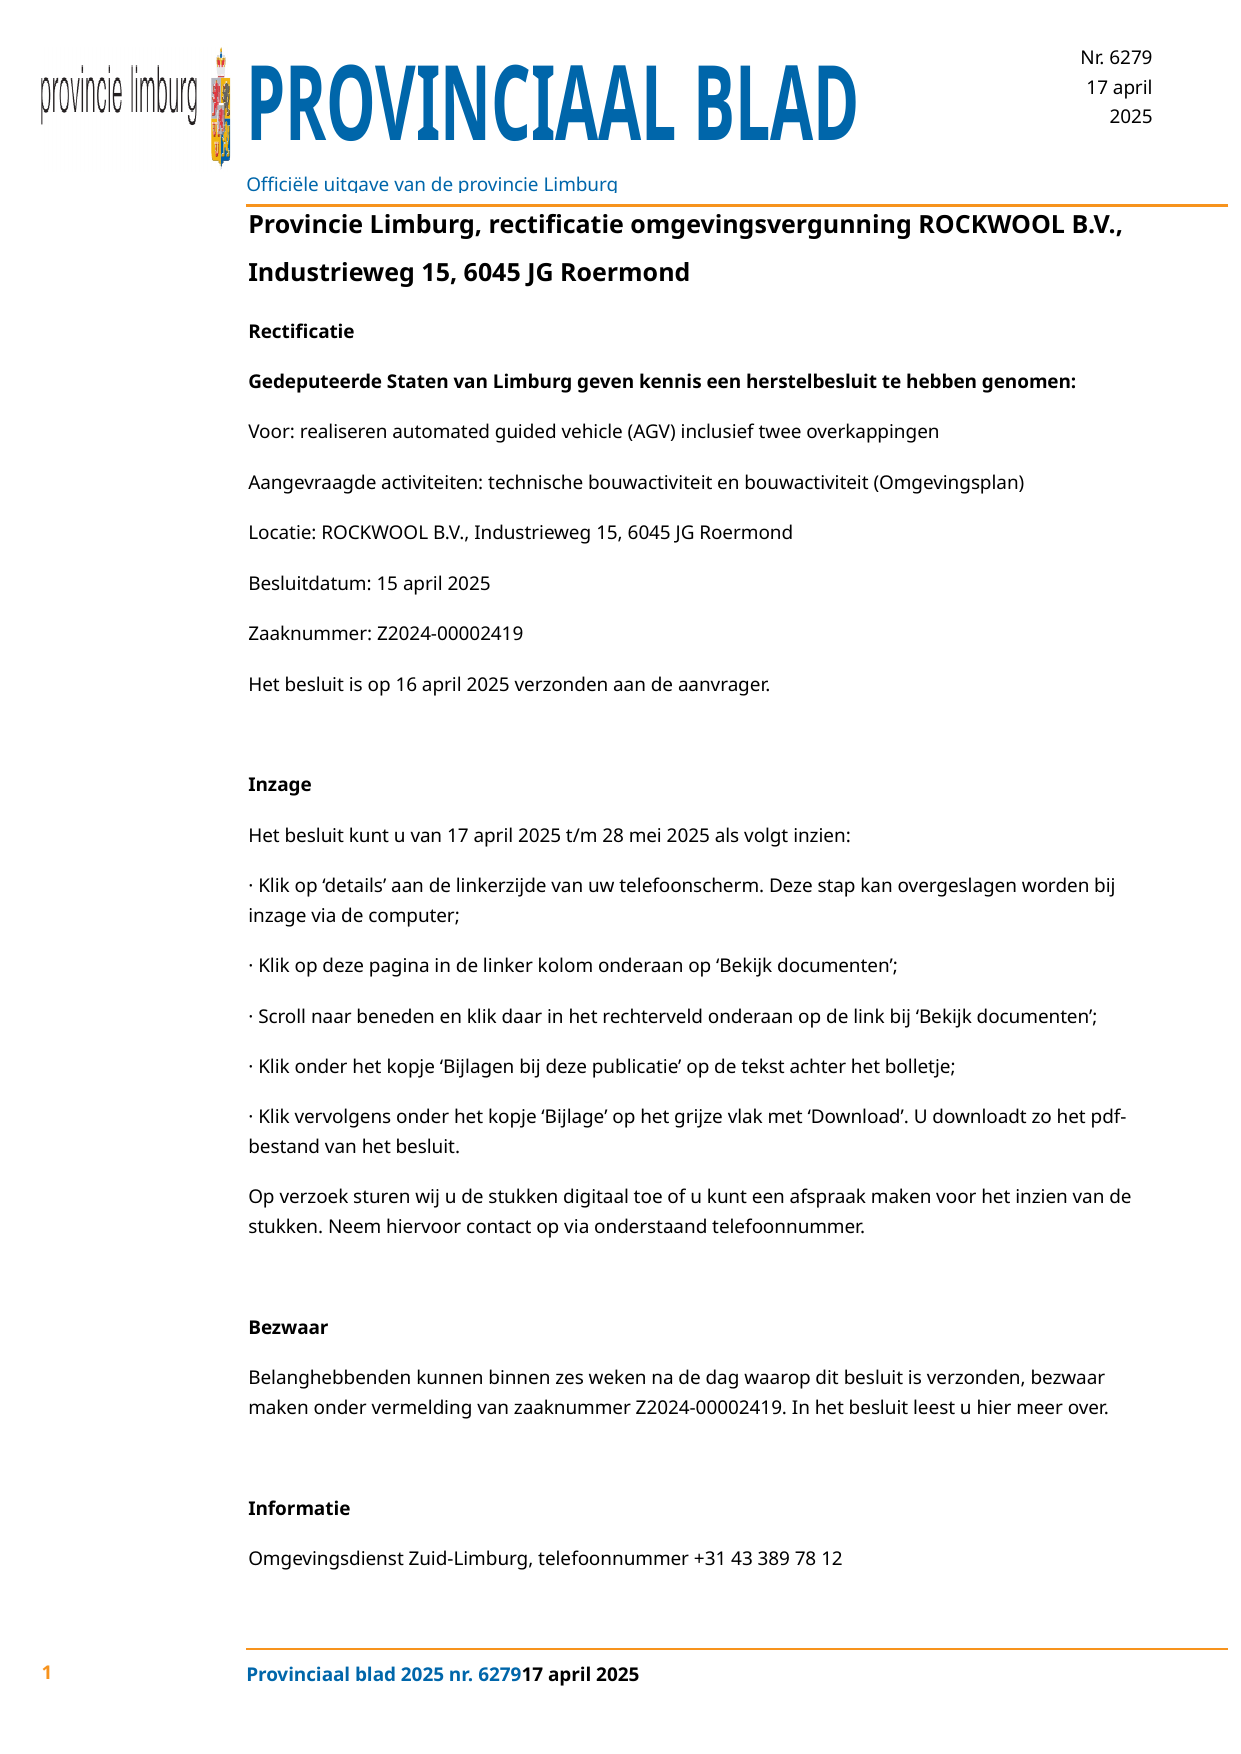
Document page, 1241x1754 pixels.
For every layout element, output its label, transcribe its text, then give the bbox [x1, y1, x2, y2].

text Op verzoek sturen wij u de stukken digitaal toe of u kunt een afspraak maken voor het inzien van de stukken. Neem hiervoor contact op via onderstaand telefoonnummer. [248, 1184, 1152, 1239]
text Inzage [248, 772, 1152, 797]
text Rectificatie [248, 318, 1152, 344]
text Voor: realiseren automated guided vehicle (AGV) inclusief twee overkappingen [248, 419, 1152, 444]
text Aangevraagde activiteiten: technische bouwactiviteit en bouwactiviteit (Omgevingsplan) [248, 469, 1152, 495]
text Informatie [248, 1495, 1152, 1521]
text · Klik op deze pagina in de linker kolom onderaan op ‘Bekijk documenten’; [248, 952, 1152, 978]
text Locatie: ROCKWOOL B.V., Industrieweg 15, 6045 JG Roermond [248, 519, 1152, 545]
text Provincie Limburg, rectificatie omgevingsvergunning ROCKWOOL B.V., Industrieweg 15, 6045 JG Roermond [248, 207, 1152, 288]
text Bezwaar [248, 1314, 1152, 1340]
text · Scroll naar beneden en klik daar in het rechterveld onderaan op de link bij ‘Bekijk documenten’; [248, 1003, 1152, 1029]
text · Klik onder het kopje ‘Bijlagen bij deze publicatie’ op de tekst achter het bolletje; [248, 1053, 1152, 1079]
text Zaaknummer: Z2024-00002419 [248, 620, 1152, 646]
text Gedeputeerde Staten van Limburg geven kennis een herstelbesluit te hebben genomen: [248, 368, 1152, 394]
text Omgevingsdienst Zuid-Limburg, telefoonnummer +31 43 389 78 12 [248, 1545, 1152, 1571]
text · Klik vervolgens onder het kopje ‘Bijlage’ op het grijze vlak met ‘Download’. U downloadt zo het pdf-bestand van het besluit. [248, 1104, 1152, 1159]
text Het besluit is op 16 april 2025 verzonden aan de aanvrager. [248, 671, 1152, 697]
text · Klik op ‘details’ aan de linkerzijde van uw telefoonscherm. Deze stap kan overgeslagen worden bij inzage via de computer; [248, 872, 1152, 928]
picture [41, 47, 231, 172]
text Het besluit kunt u van 17 april 2025 t/m 28 mei 2025 als volgt inzien: [248, 822, 1152, 848]
text Besluitdatum: 15 april 2025 [248, 570, 1152, 596]
text Belanghebbenden kunnen binnen zes weken na de dag waarop dit besluit is verzonden, bezwaar maken onder vermelding van zaaknummer Z2024-00002419. In het besluit leest u hier meer over. [248, 1364, 1152, 1420]
